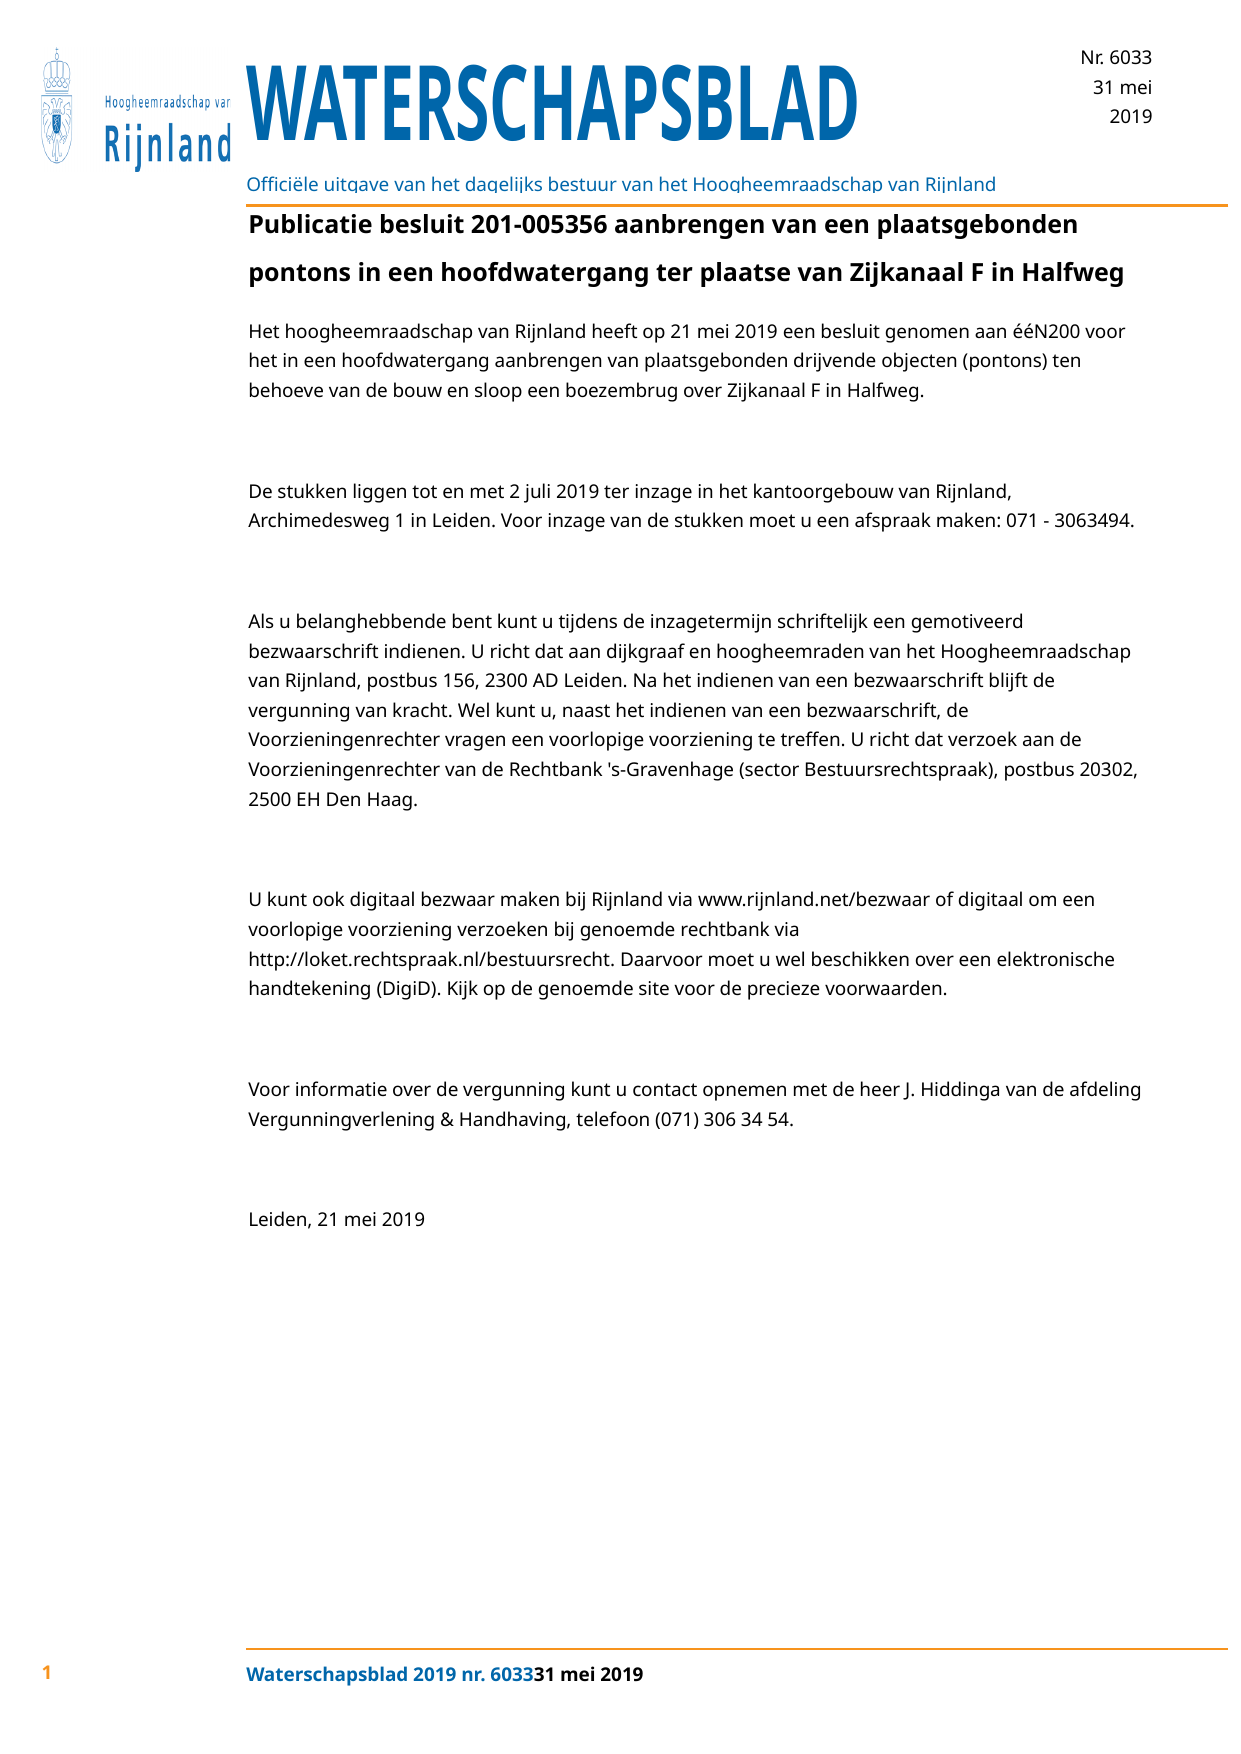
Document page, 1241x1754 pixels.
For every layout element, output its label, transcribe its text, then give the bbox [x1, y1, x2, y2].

text Als u belanghebbende bent kunt u tijdens de inzagetermijn schriftelijk een gemotiveerd bezwaarschrift indienen. U richt dat aan dijkgraaf en hoogheemraden van het Hoogheemraadschap van Rijnland, postbus 156, 2300 AD Leiden. Na het indienen van een bezwaarschrift blijft de vergunning van kracht. Wel kunt u, naast het indienen van een bezwaarschrift, de Voorzieningenrechter vragen een voorlopige voorziening te treffen. U richt dat verzoek aan de Voorzieningenrechter van de Rechtbank 's-Gravenhage (sector Bestuursrechtspraak), postbus 20302, 2500 EH Den Haag. [248, 608, 1152, 812]
text U kunt ook digitaal bezwaar maken bij Rijnland via www.rijnland.net/bezwaar of digitaal om een voorlopige voorziening verzoeken bij genoemde rechtbank via http://loket.rechtspraak.nl/bestuursrecht. Daarvoor moet u wel beschikken over een elektronische handtekening (DigiD). Kijk op de genoemde site voor de precieze voorwaarden. [248, 887, 1152, 1001]
text Publicatie besluit 201-005356 aanbrengen van een plaatsgebonden pontons in een hoofdwatergang ter plaatse van Zijkanaal F in Halfweg [248, 207, 1152, 288]
text Leiden, 21 mei 2019 [248, 1207, 1152, 1232]
text De stukken liggen tot en met 2 juli 2019 ter inzage in het kantoorgebouw van Rijnland, Archimedesweg 1 in Leiden. Voor inzage van de stukken moet u een afspraak maken: 071 - 3063494. [248, 478, 1152, 533]
text Voor informatie over de vergunning kunt u contact opnemen met de heer J. Hiddinga van de afdeling Vergunningverlening & Handhaving, telefoon (071) 306 34 54. [248, 1076, 1152, 1132]
picture [41, 47, 231, 172]
text Het hoogheemraadschap van Rijnland heeft op 21 mei 2019 een besluit genomen aan ééN200 voor het in een hoofdwatergang aanbrengen van plaatsgebonden drijvende objecten (pontons) ten behoeve van de bouw en sloop een boezembrug over Zijkanaal F in Halfweg. [248, 318, 1152, 403]
